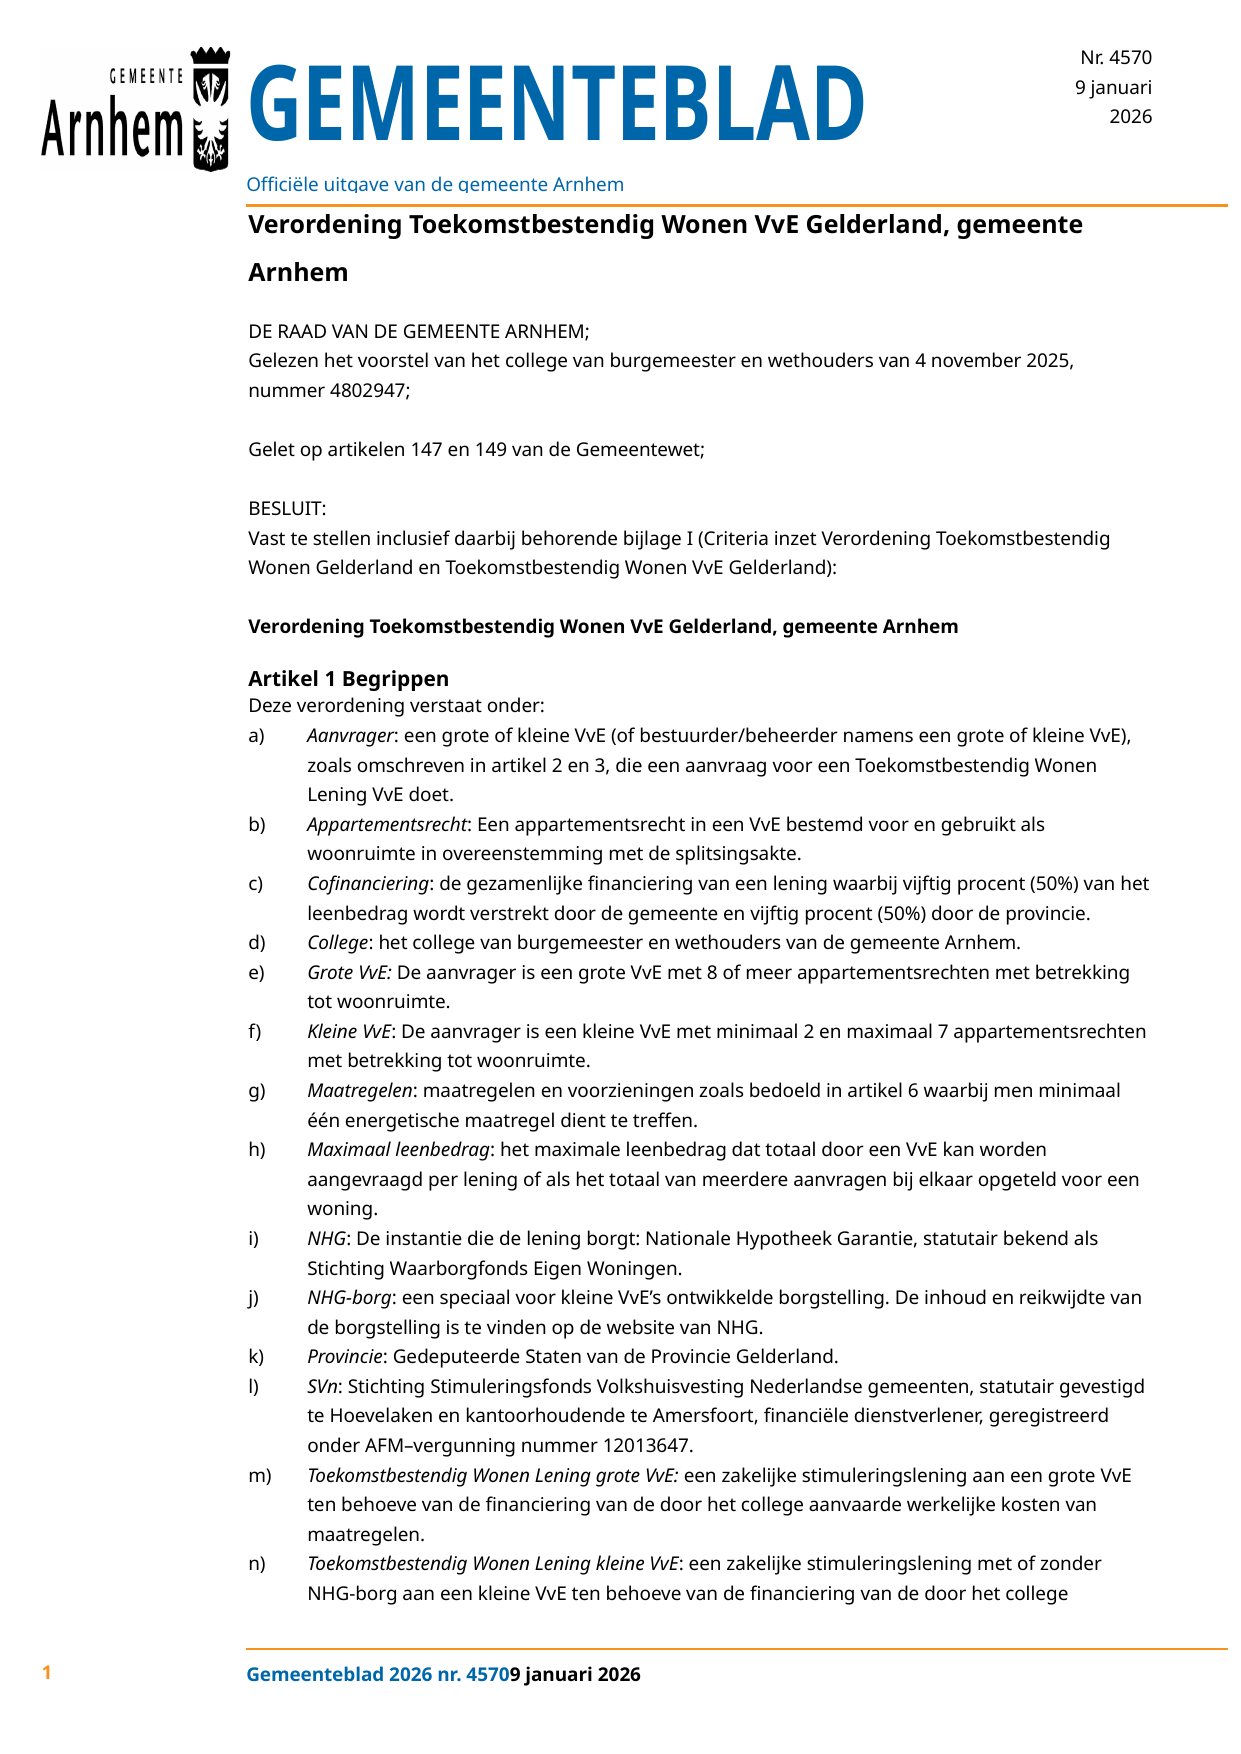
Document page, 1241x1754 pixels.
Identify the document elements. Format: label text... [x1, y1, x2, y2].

picture [41, 47, 231, 172]
text Artikel 1 Begrippen [248, 664, 1152, 693]
list Maximaal leenbedrag: het maximale leenbedrag dat totaal door een VvE kan worden aangevraagd per lening of als het totaal van meerdere aanvragen bij elkaar opgeteld voor een woning. [248, 1136, 1152, 1221]
list Grote VvE: De aanvrager is een grote VvE met 8 of meer appartementsrechten met betrekking tot woonruimte. [248, 959, 1152, 1014]
text Gelet op artikelen 147 en 149 van de Gemeentewet; [248, 436, 1152, 462]
list Maatregelen: maatregelen en voorzieningen zoals bedoeld in artikel 6 waarbij men minimaal één energetische maatregel dient te treffen. [248, 1077, 1152, 1132]
list Toekomstbestendig Wonen Lening grote VvE: een zakelijke stimuleringslening aan een grote VvE ten behoeve van de financiering van de door het college aanvaarde werkelijke kosten van maatregelen. [248, 1462, 1152, 1547]
list Toekomstbestendig Wonen Lening kleine VvE: een zakelijke stimuleringslening met of zonder NHG-borg aan een kleine VvE ten behoeve van de financiering van de door het college [248, 1551, 1152, 1606]
text Deze verordening verstaat onder: [248, 693, 1152, 718]
list NHG-borg: een speciaal voor kleine VvE’s ontwikkelde borgstelling. De inhoud en reikwijdte van de borgstelling is te vinden op de website van NHG. [248, 1284, 1152, 1339]
text Vast te stellen inclusief daarbij behorende bijlage I (Criteria inzet Verordening Toekomstbestendig Wonen Gelderland en Toekomstbestendig Wonen VvE Gelderland): [248, 525, 1152, 580]
list NHG: De instantie die de lening borgt: Nationale Hypotheek Garantie, statutair bekend als Stichting Waarborgfonds Eigen Woningen. [248, 1225, 1152, 1280]
list Aanvrager: een grote of kleine VvE (of bestuurder/beheerder namens een grote of kleine VvE), zoals omschreven in artikel 2 en 3, die een aanvraag voor een Toekomstbestendig Wonen Lening VvE doet. [248, 722, 1152, 807]
text Verordening Toekomstbestendig Wonen VvE Gelderland, gemeente Arnhem [248, 207, 1152, 288]
list Appartementsrecht: Een appartementsrecht in een VvE bestemd voor en gebruikt als woonruimte in overeenstemming met de splitsingsakte. [248, 811, 1152, 866]
text BESLUIT: [248, 495, 1152, 521]
text DE RAAD VAN DE GEMEENTE ARNHEM; [248, 318, 1152, 344]
text Gelezen het voorstel van het college van burgemeester en wethouders van 4 november 2025, nummer 4802947; [248, 347, 1152, 403]
text Verordening Toekomstbestendig Wonen VvE Gelderland, gemeente Arnhem [248, 614, 1152, 639]
list Kleine VvE: De aanvrager is een kleine VvE met minimaal 2 en maximaal 7 appartementsrechten met betrekking tot woonruimte. [248, 1018, 1152, 1073]
list Provincie: Gedeputeerde Staten van de Provincie Gelderland. [248, 1343, 1152, 1369]
list Cofinanciering: de gezamenlijke financiering van een lening waarbij vijftig procent (50%) van het leenbedrag wordt verstrekt door de gemeente en vijftig procent (50%) door de provincie. [248, 870, 1152, 925]
list SVn: Stichting Stimuleringsfonds Volkshuisvesting Nederlandse gemeenten, statutair gevestigd te Hoevelaken en kantoorhoudende te Amersfoort, financiële dienstverlener, geregistreerd onder AFM–vergunning nummer 12013647. [248, 1373, 1152, 1458]
list College: het college van burgemeester en wethouders van de gemeente Arnhem. [248, 929, 1152, 955]
